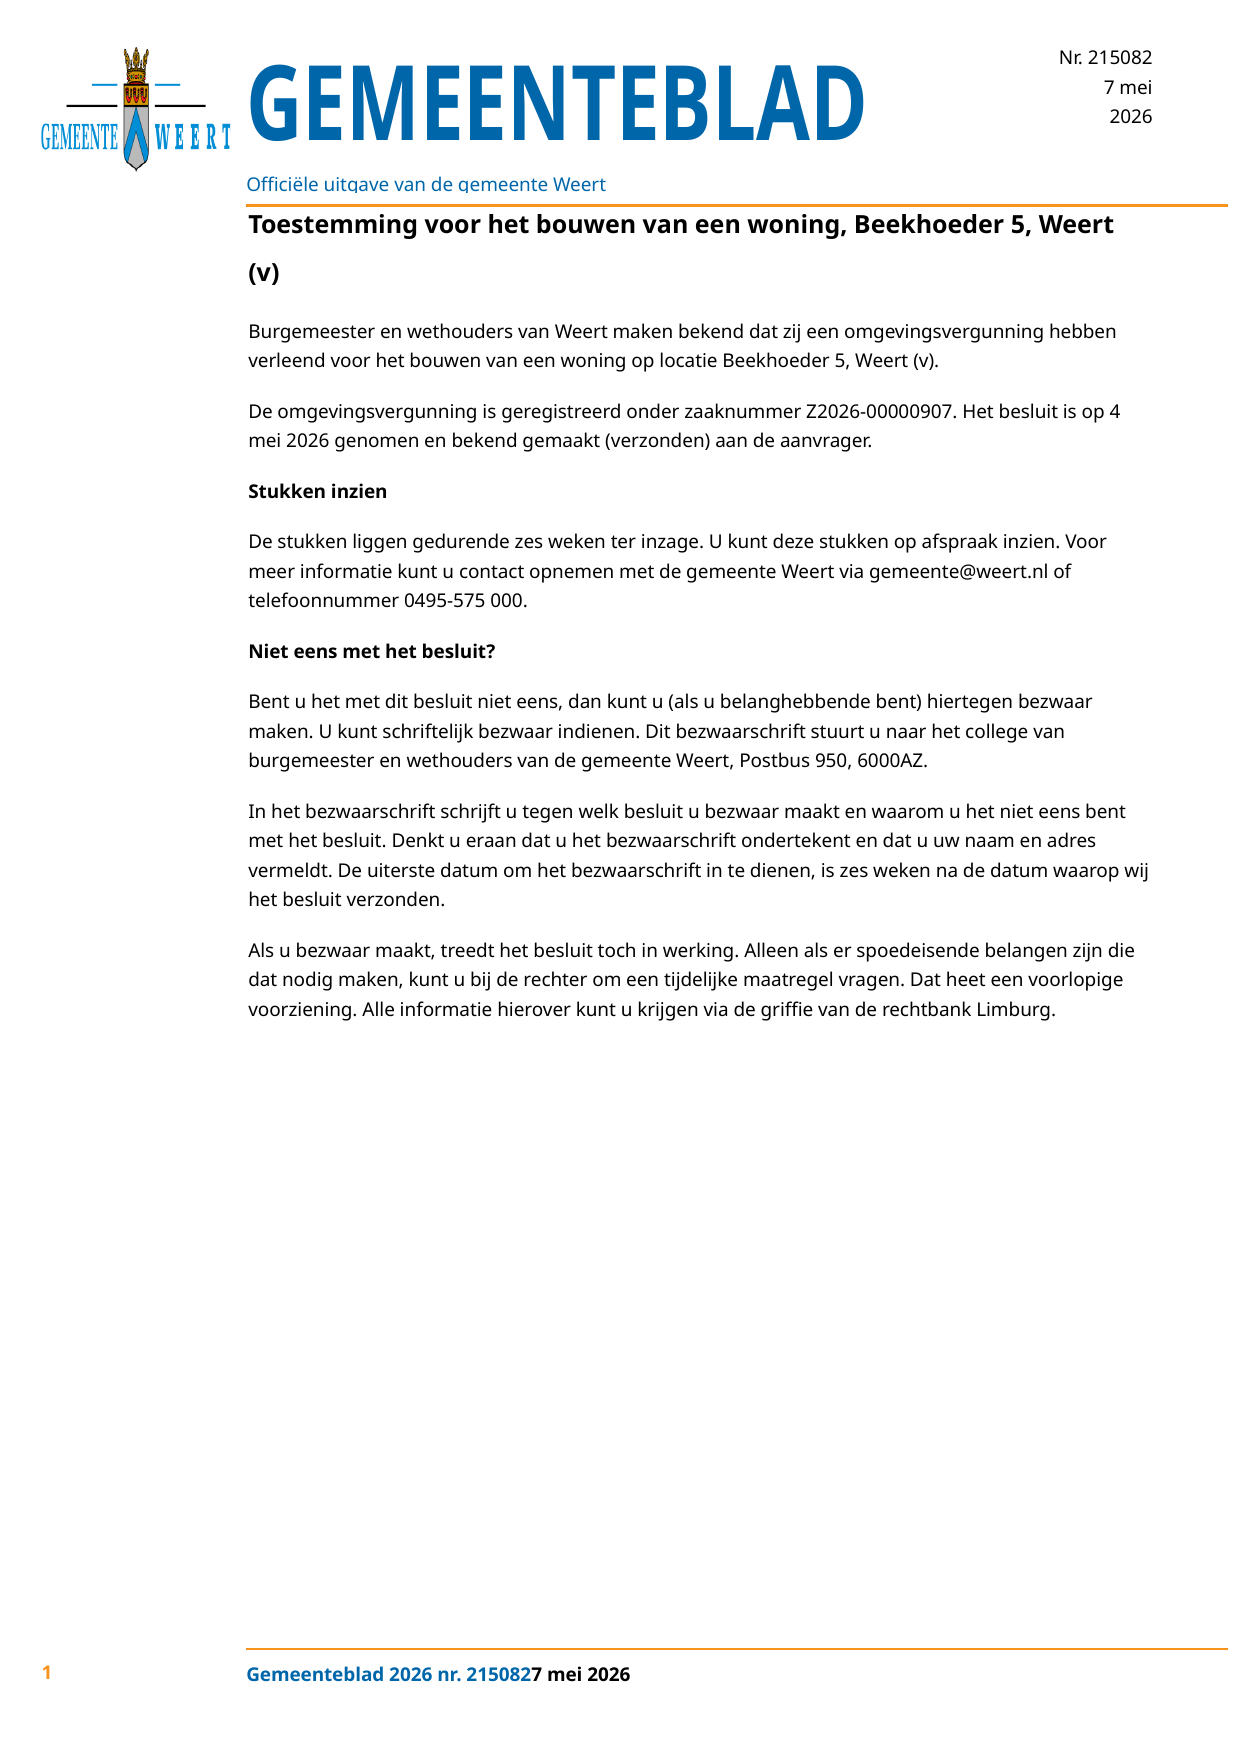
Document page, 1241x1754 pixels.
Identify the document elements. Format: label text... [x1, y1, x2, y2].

text Toestemming voor het bouwen van een woning, Beekhoeder 5, Weert (v) [248, 207, 1152, 288]
text Als u bezwaar maakt, treedt het besluit toch in werking. Alleen als er spoedeisende belangen zijn die dat nodig maken, kunt u bij de rechter om een tijdelijke maatregel vragen. Dat heet een voorlopige voorziening. Alle informatie hierover kunt u krijgen via de griffie van de rechtbank Limburg. [248, 937, 1152, 1022]
text Bent u het met dit besluit niet eens, dan kunt u (als u belanghebbende bent) hiertegen bezwaar maken. U kunt schriftelijk bezwaar indienen. Dit bezwaarschrift stuurt u naar het college van burgemeester en wethouders van de gemeente Weert, Postbus 950, 6000AZ. [248, 688, 1152, 773]
text Niet eens met het besluit? [248, 638, 1152, 664]
text Burgemeester en wethouders van Weert maken bekend dat zij een omgevingsvergunning hebben verleend voor het bouwen van een woning op locatie Beekhoeder 5, Weert (v). [248, 318, 1152, 373]
picture [41, 47, 231, 172]
text De omgevingsvergunning is geregistreerd onder zaaknummer Z2026-00000907. Het besluit is op 4 mei 2026 genomen en bekend gemaakt (verzonden) aan de aanvrager. [248, 398, 1152, 453]
text Stukken inzien [248, 478, 1152, 504]
text In het bezwaarschrift schrijft u tegen welk besluit u bezwaar maakt en waarom u het niet eens bent met het besluit. Denkt u eraan dat u het bezwaarschrift ondertekent en dat u uw naam en adres vermeldt. De uiterste datum om het bezwaarschrift in te dienen, is zes weken na de datum waarop wij het besluit verzonden. [248, 798, 1152, 912]
text De stukken liggen gedurende zes weken ter inzage. U kunt deze stukken op afspraak inzien. Voor meer informatie kunt u contact opnemen met de gemeente Weert via gemeente@weert.nl of telefoonnummer 0495-575 000. [248, 528, 1152, 613]
